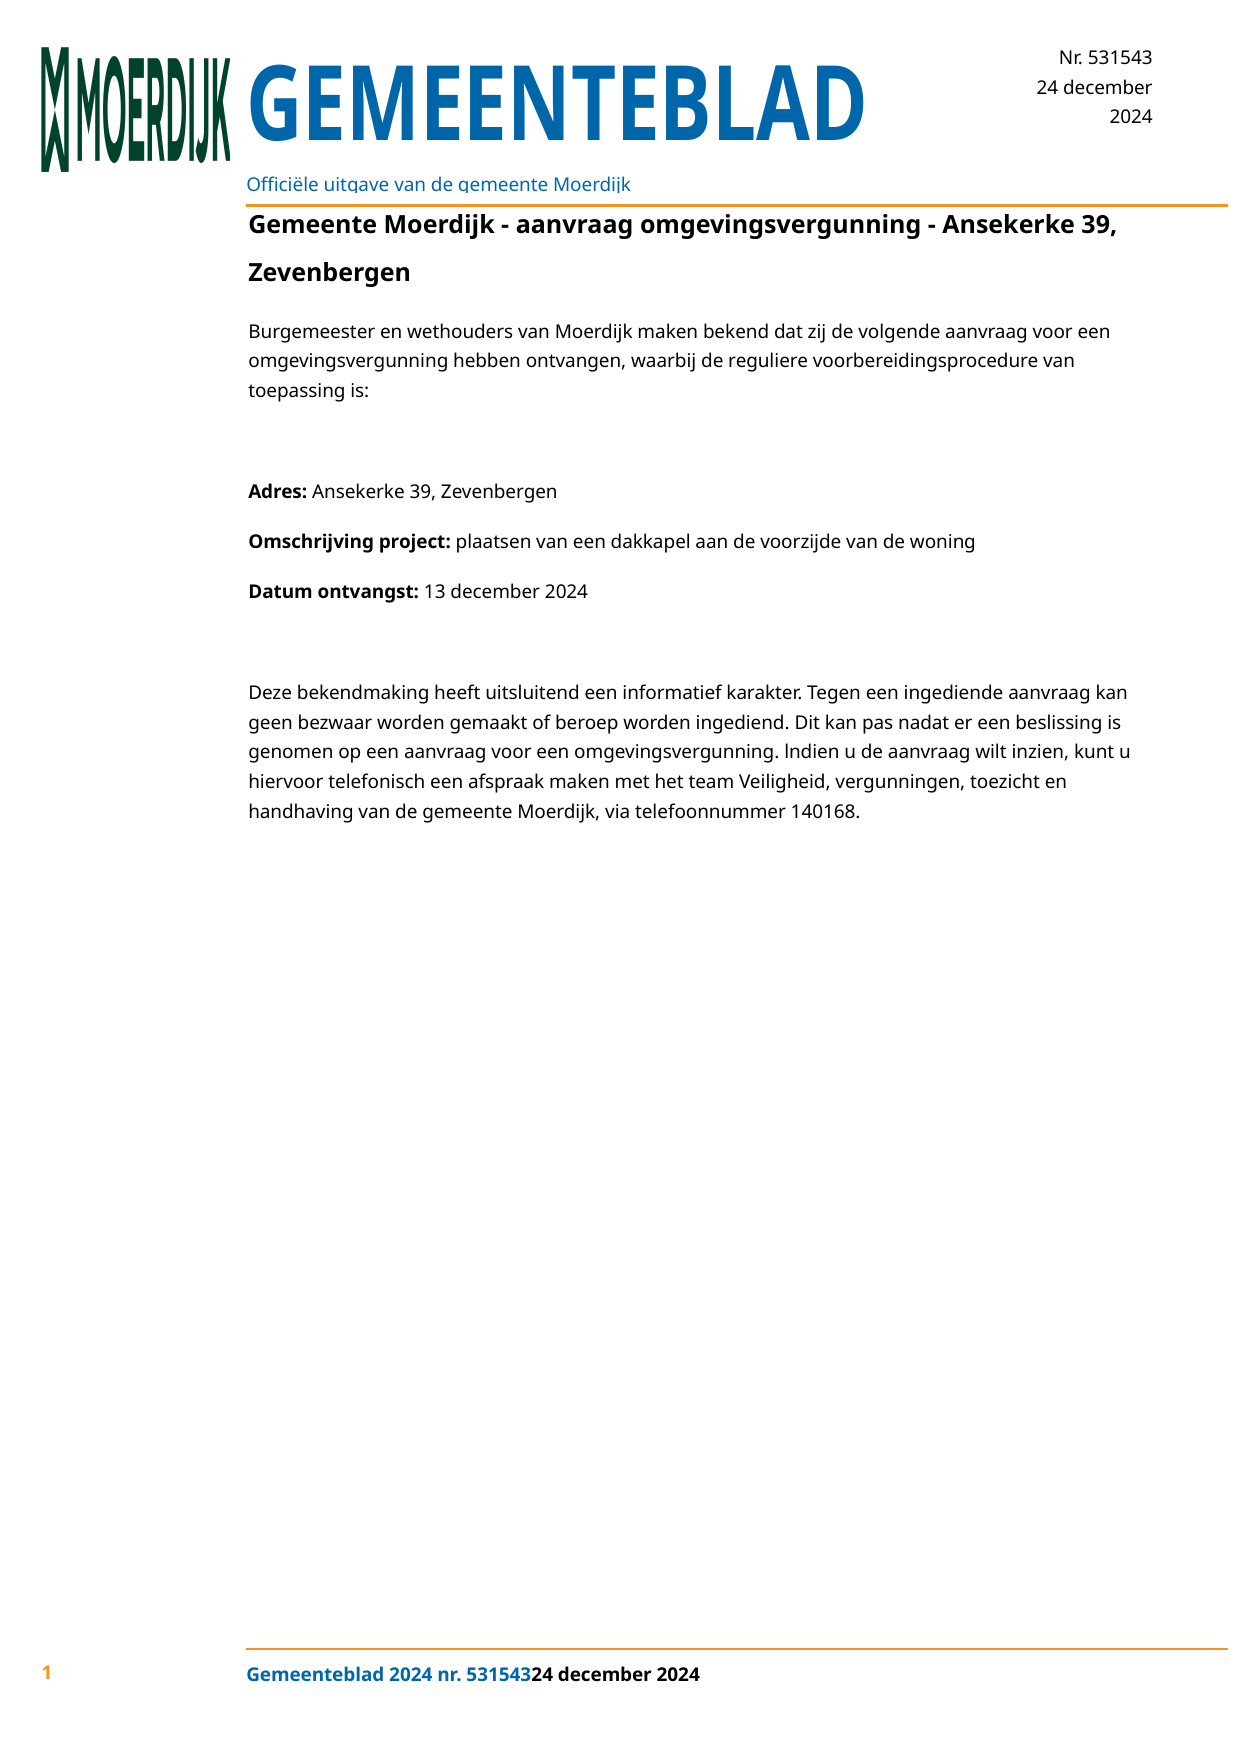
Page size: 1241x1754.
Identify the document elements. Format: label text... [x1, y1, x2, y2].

picture [41, 47, 231, 172]
text Gemeente Moerdijk - aanvraag omgevingsvergunning - Ansekerke 39, Zevenbergen [248, 207, 1152, 288]
text Adres: Ansekerke 39, Zevenbergen [248, 478, 1152, 504]
text Datum ontvangst: 13 december 2024 [248, 579, 1152, 604]
text Omschrijving project: plaatsen van een dakkapel aan de voorzijde van de woning [248, 528, 1152, 554]
text Deze bekendmaking heeft uitsluitend een informatief karakter. Tegen een ingediende aanvraag kan geen bezwaar worden gemaakt of beroep worden ingediend. Dit kan pas nadat er een beslissing is genomen op een aanvraag voor een omgevingsvergunning. lndien u de aanvraag wilt inzien, kunt u hiervoor telefonisch een afspraak maken met het team Veiligheid, vergunningen, toezicht en handhaving van de gemeente Moerdijk, via telefoonnummer 140168. [248, 679, 1152, 824]
text Burgemeester en wethouders van Moerdijk maken bekend dat zij de volgende aanvraag voor een omgevingsvergunning hebben ontvangen, waarbij de reguliere voorbereidingsprocedure van toepassing is: [248, 318, 1152, 403]
